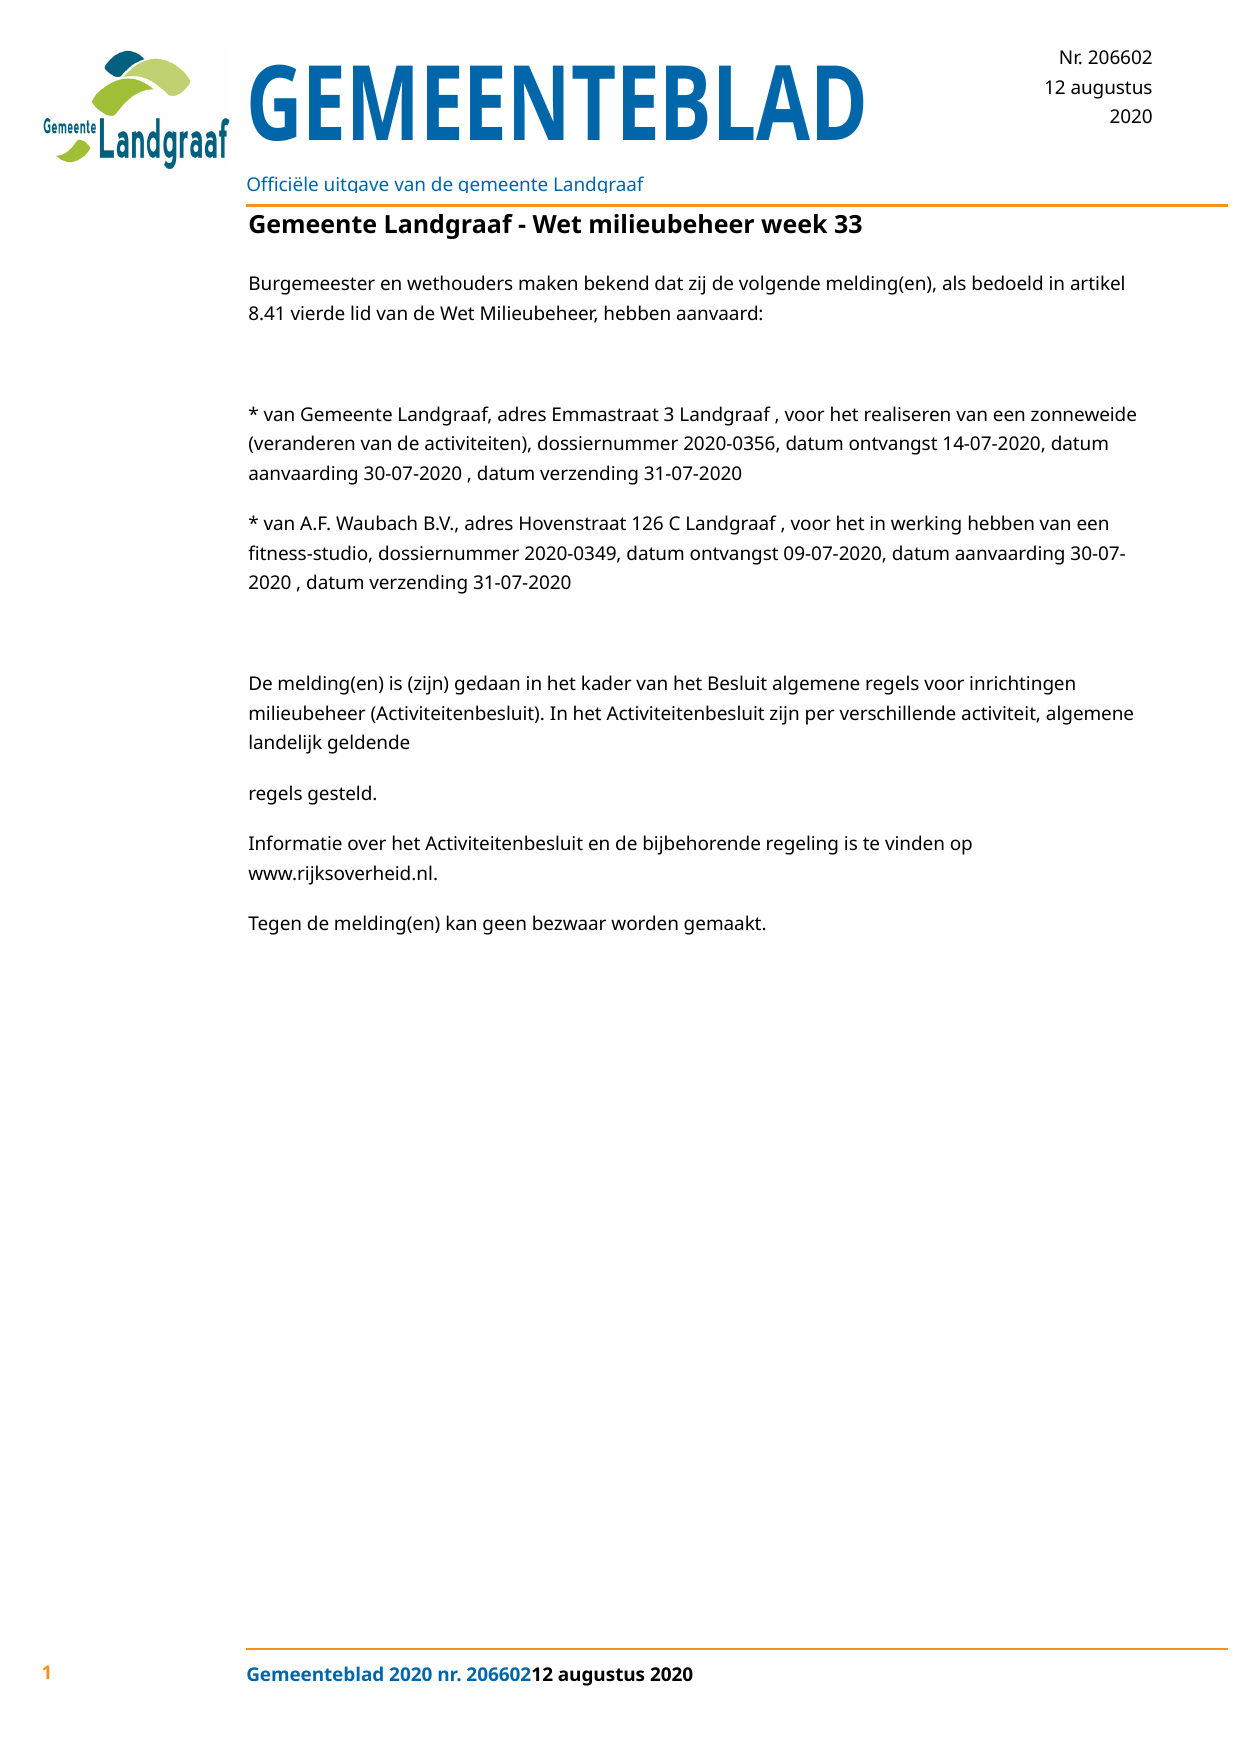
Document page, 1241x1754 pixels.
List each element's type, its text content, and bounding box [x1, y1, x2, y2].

text Burgemeester en wethouders maken bekend dat zij de volgende melding(en), als bedoeld in artikel 8.41 vierde lid van de Wet Milieubeheer, hebben aanvaard: [248, 270, 1152, 326]
text Informatie over het Activiteitenbesluit en de bijbehorende regeling is te vinden op www.rijksoverheid.nl. [248, 830, 1152, 886]
text Gemeente Landgraaf - Wet milieubeheer week 33 [248, 207, 1152, 241]
text De melding(en) is (zijn) gedaan in het kader van het Besluit algemene regels voor inrichtingen milieubeheer (Activiteitenbesluit). In het Activiteitenbesluit zijn per verschillende activiteit, algemene landelijk geldende [248, 670, 1152, 755]
text * van A.F. Waubach B.V., adres Hovenstraat 126 C Landgraaf , voor het in werking hebben van een fitness-studio, dossiernummer 2020-0349, datum ontvangst 09-07-2020, datum aanvaarding 30-07-2020 , datum verzending 31-07-2020 [248, 510, 1152, 595]
text regels gesteld. [248, 780, 1152, 806]
text * van Gemeente Landgraaf, adres Emmastraat 3 Landgraaf , voor het realiseren van een zonneweide (veranderen van de activiteiten), dossiernummer 2020-0356, datum ontvangst 14-07-2020, datum aanvaarding 30-07-2020 , datum verzending 31-07-2020 [248, 401, 1152, 486]
picture [41, 47, 231, 172]
text Tegen de melding(en) kan geen bezwaar worden gemaakt. [248, 910, 1152, 936]
